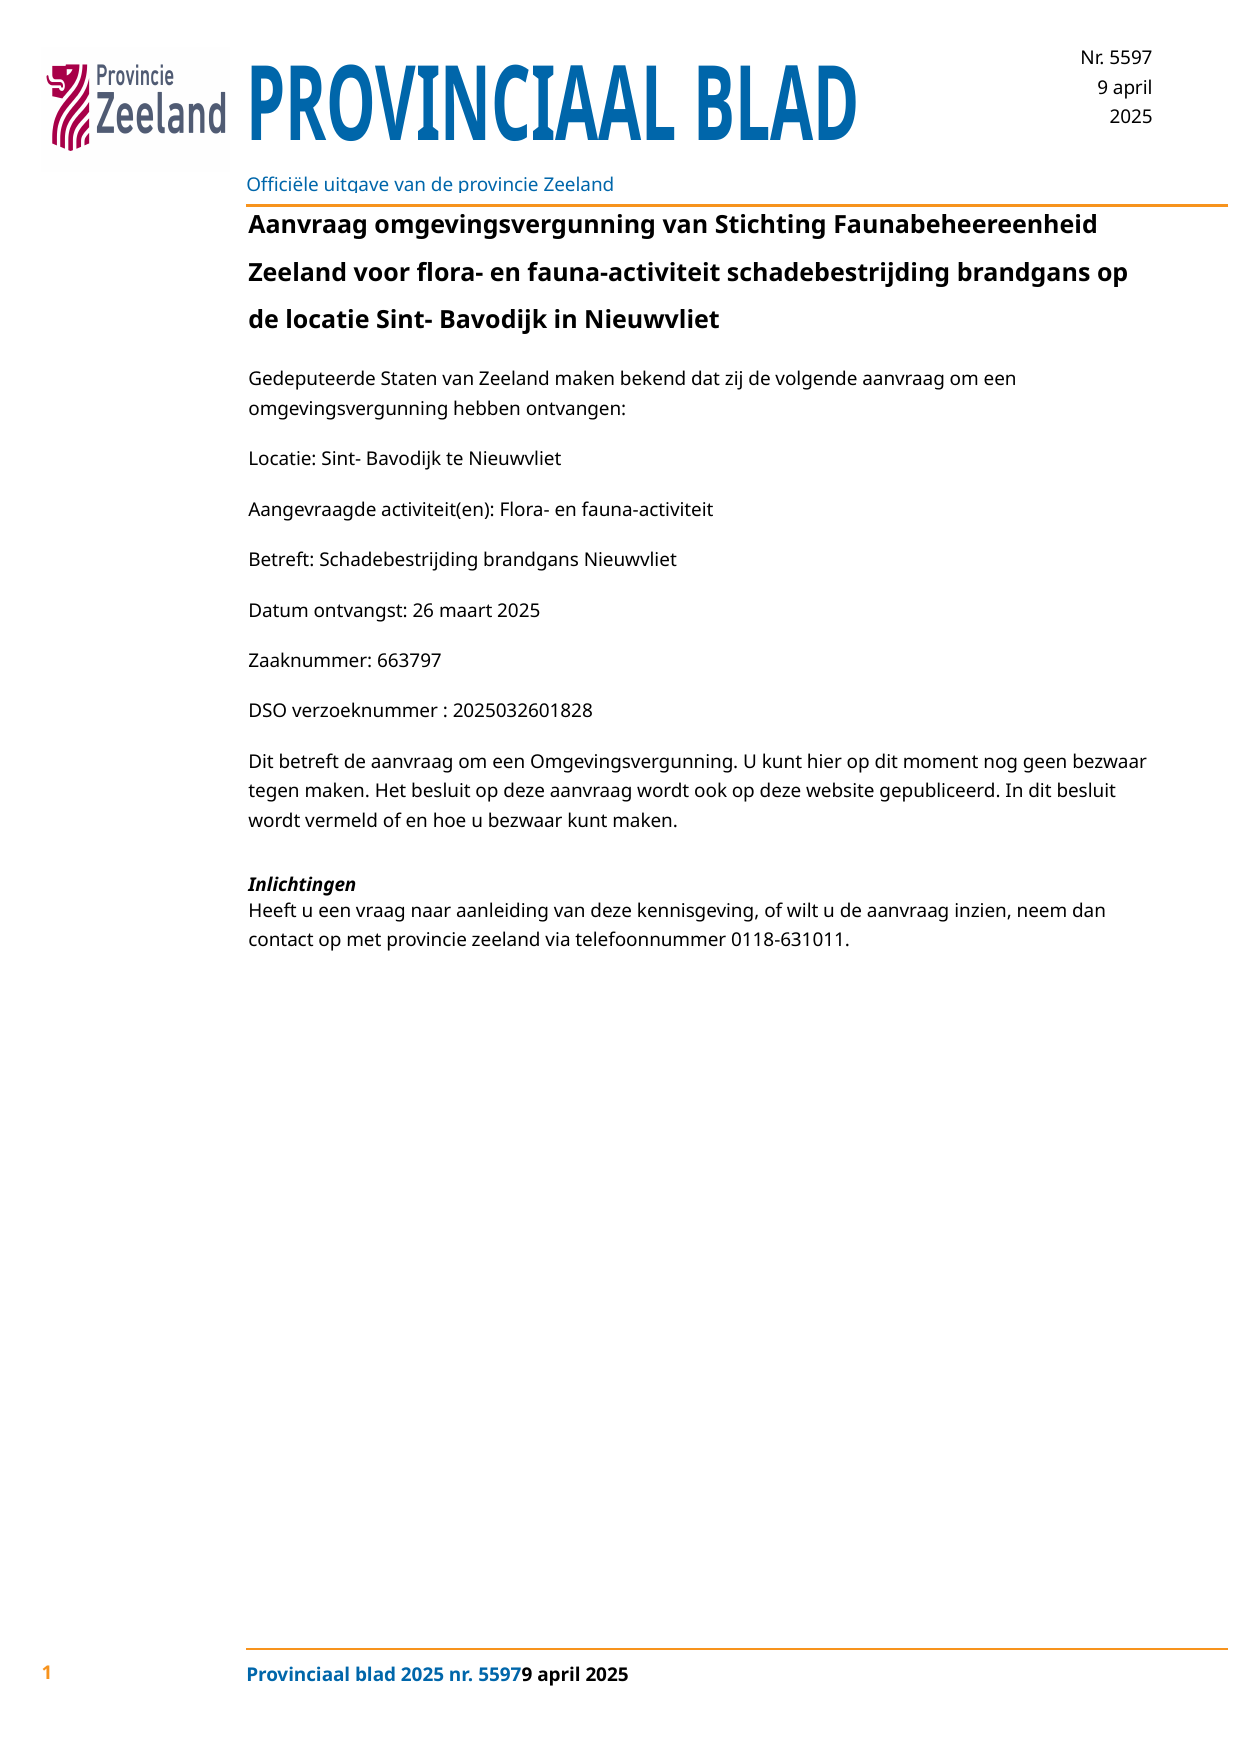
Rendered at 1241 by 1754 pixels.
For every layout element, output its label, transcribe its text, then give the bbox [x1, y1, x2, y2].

text DSO verzoeknummer : 2025032601828 [248, 698, 1152, 723]
text Betreft: Schadebestrijding brandgans Nieuwvliet [248, 546, 1152, 572]
text Inlichtingen [248, 871, 1152, 897]
text Aanvraag omgevingsvergunning van Stichting Faunabeheereenheid Zeeland voor flora- en fauna-activiteit schadebestrijding brandgans op de locatie Sint- Bavodijk in Nieuwvliet [248, 207, 1152, 336]
text Aangevraagde activiteit(en): Flora- en fauna-activiteit [248, 496, 1152, 522]
text Datum ontvangst: 26 maart 2025 [248, 597, 1152, 622]
text Zaaknummer: 663797 [248, 647, 1152, 673]
picture [41, 47, 231, 172]
text Dit betreft de aanvraag om een Omgevingsvergunning. U kunt hier op dit moment nog geen bezwaar tegen maken. Het besluit op deze aanvraag wordt ook op deze website gepubliceerd. In dit besluit wordt vermeld of en hoe u bezwaar kunt maken. [248, 748, 1152, 833]
text Gedeputeerde Staten van Zeeland maken bekend dat zij de volgende aanvraag om een omgevingsvergunning hebben ontvangen: [248, 366, 1152, 421]
text Locatie: Sint- Bavodijk te Nieuwvliet [248, 446, 1152, 471]
text Heeft u een vraag naar aanleiding van deze kennisgeving, of wilt u de aanvraag inzien, neem dan contact op met provincie zeeland via telefoonnummer 0118-631011. [248, 897, 1152, 952]
